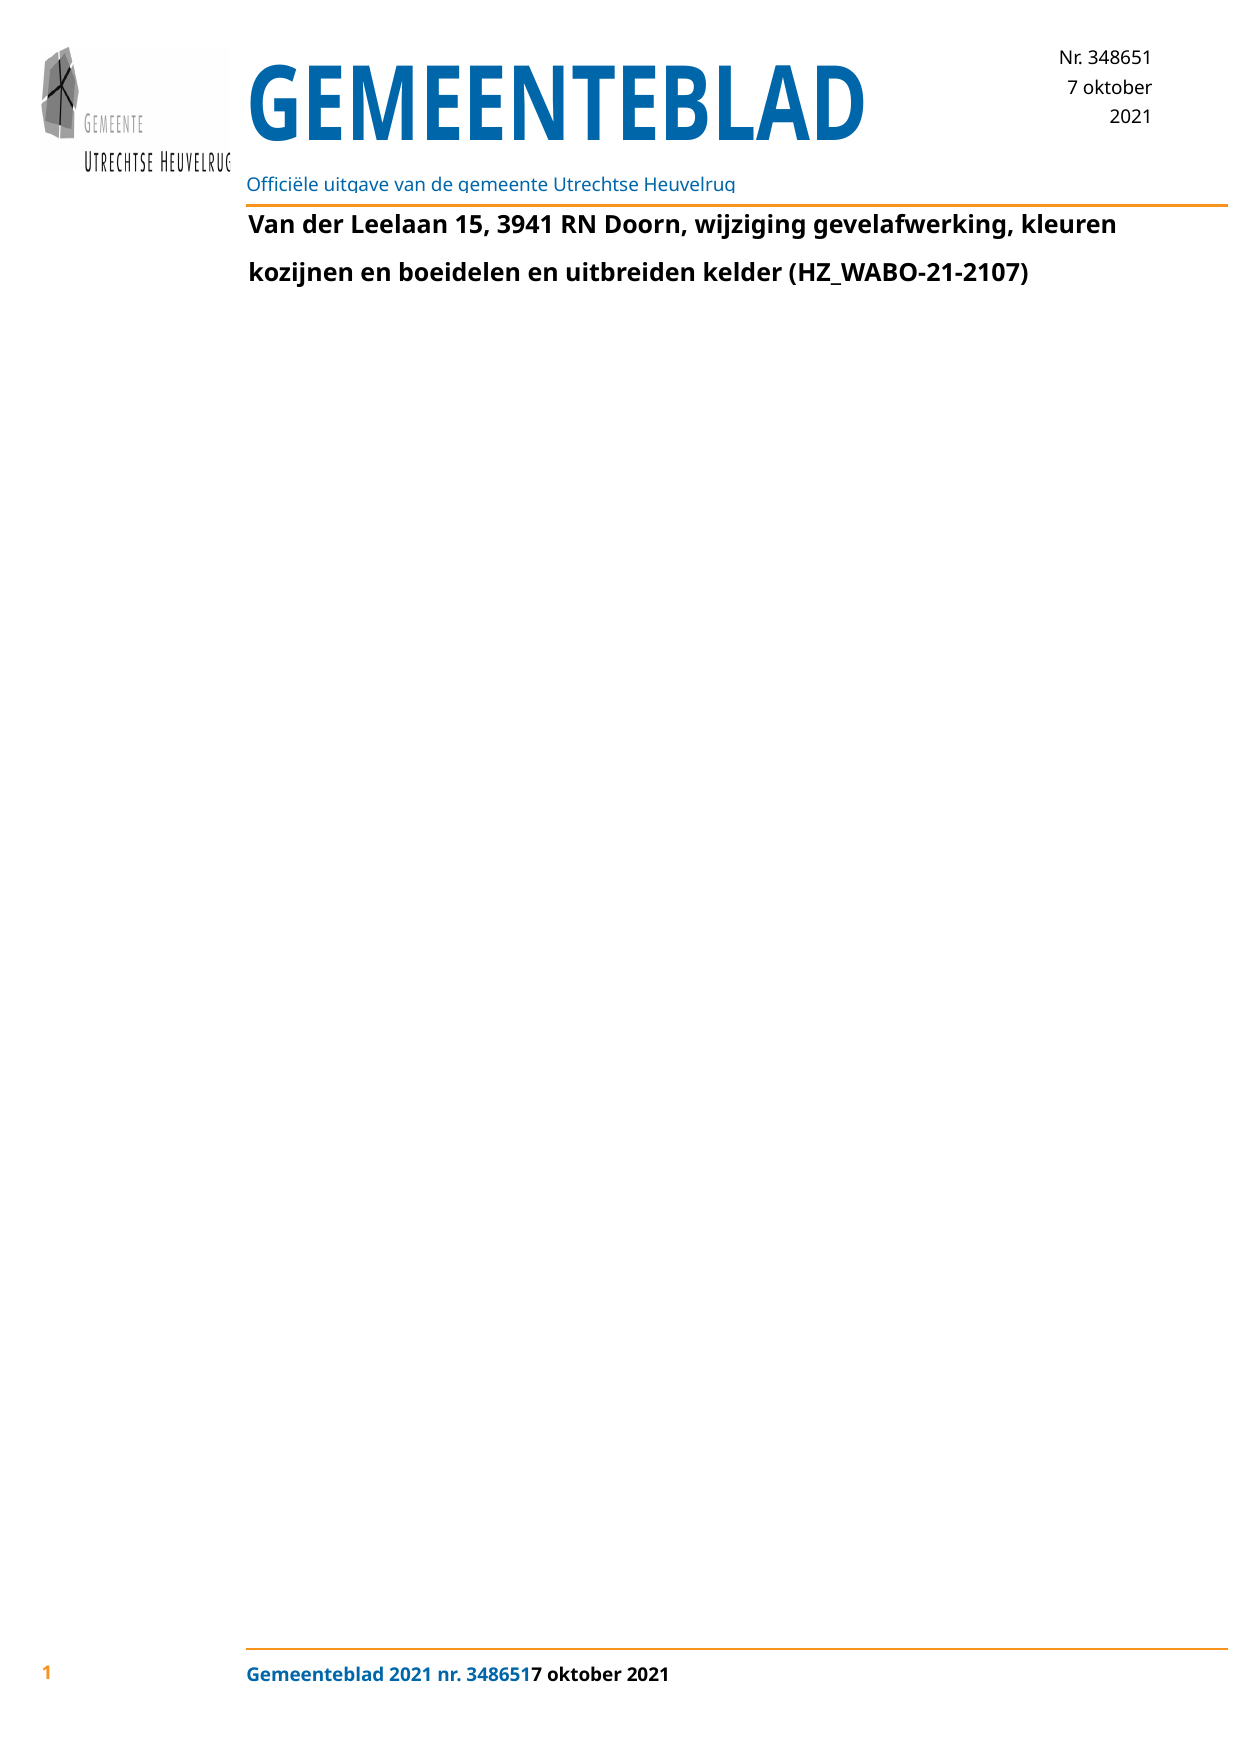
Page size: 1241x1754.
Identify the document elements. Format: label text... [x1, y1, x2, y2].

text Van der Leelaan 15, 3941 RN Doorn, wijziging gevelafwerking, kleuren kozijnen en boeidelen en uitbreiden kelder (HZ_WABO-21-2107) [248, 207, 1152, 288]
picture [41, 47, 231, 172]
